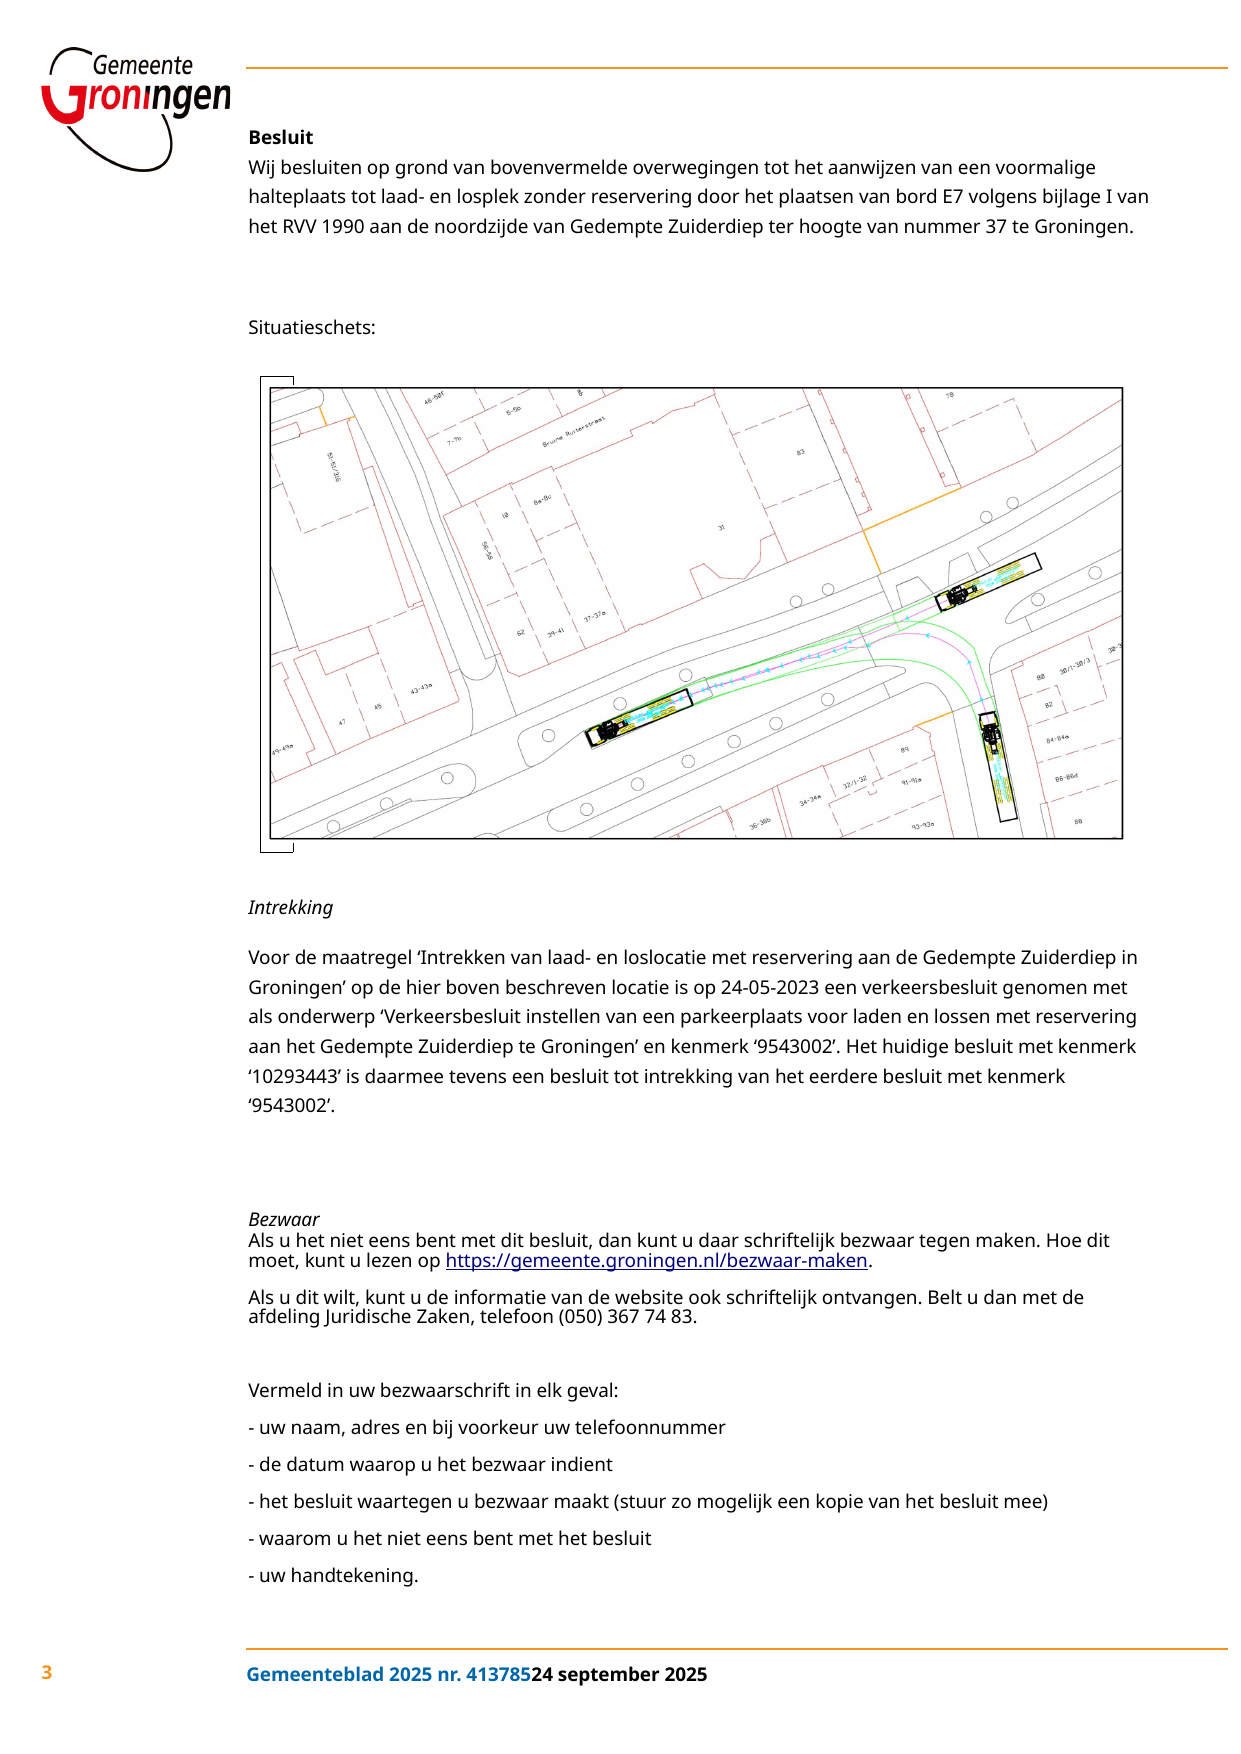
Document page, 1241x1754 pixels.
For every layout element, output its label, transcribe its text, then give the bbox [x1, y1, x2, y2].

text - de datum waarop u het bezwaar indient [248, 1456, 1152, 1475]
text - het besluit waartegen u bezwaar maakt (stuur zo mogelijk een kopie van het besluit mee) [248, 1493, 1152, 1512]
text Als u het niet eens bent met dit besluit, dan kunt u daar schriftelijk bezwaar tegen maken. Hoe dit moet, kunt u lezen op https://gemeente.groningen.nl/bezwaar-maken. [248, 1232, 1152, 1271]
text - waarom u het niet eens bent met het besluit [248, 1530, 1152, 1549]
text Voor de maatregel ‘Intrekken van laad- en loslocatie met reservering aan de Gedempte Zuiderdiep in Groningen’ op de hier boven beschreven locatie is op 24-05-2023 een verkeersbesluit genomen met als onderwerp ‘Verkeersbesluit instellen van een parkeerplaats voor laden en lossen met reservering aan het Gedempte Zuiderdiep te Groningen’ en kenmerk ‘9543002’. Het huidige besluit met kenmerk ‘10293443’ is daarmee tevens een besluit tot intrekking van het eerdere besluit met kenmerk ‘9543002’. [248, 944, 1152, 1118]
text - uw handtekening. [248, 1567, 1152, 1586]
text Intrekking [248, 894, 1152, 920]
picture [268, 385, 1125, 843]
picture [41, 47, 231, 172]
text Als u dit wilt, kunt u de informatie van de website ook schriftelijk ontvangen. Belt u dan met de afdeling Juridische Zaken, telefoon (050) 367 74 83. [248, 1289, 1152, 1327]
text Vermeld in uw bezwaarschrift in elk geval: [248, 1382, 1152, 1401]
text - uw naam, adres en bij voorkeur uw telefoonnummer [248, 1419, 1152, 1438]
text Situatieschets: [248, 314, 1152, 340]
text Bezwaar [248, 1207, 1152, 1232]
text Besluit [248, 124, 1152, 150]
text Wij besluiten op grond van bovenvermelde overwegingen tot het aanwijzen van een voormalige halteplaats tot laad- en losplek zonder reservering door het plaatsen van bord E7 volgens bijlage I van het RVV 1990 aan de noordzijde van Gedempte Zuiderdiep ter hoogte van nummer 37 te Groningen. [248, 154, 1152, 239]
